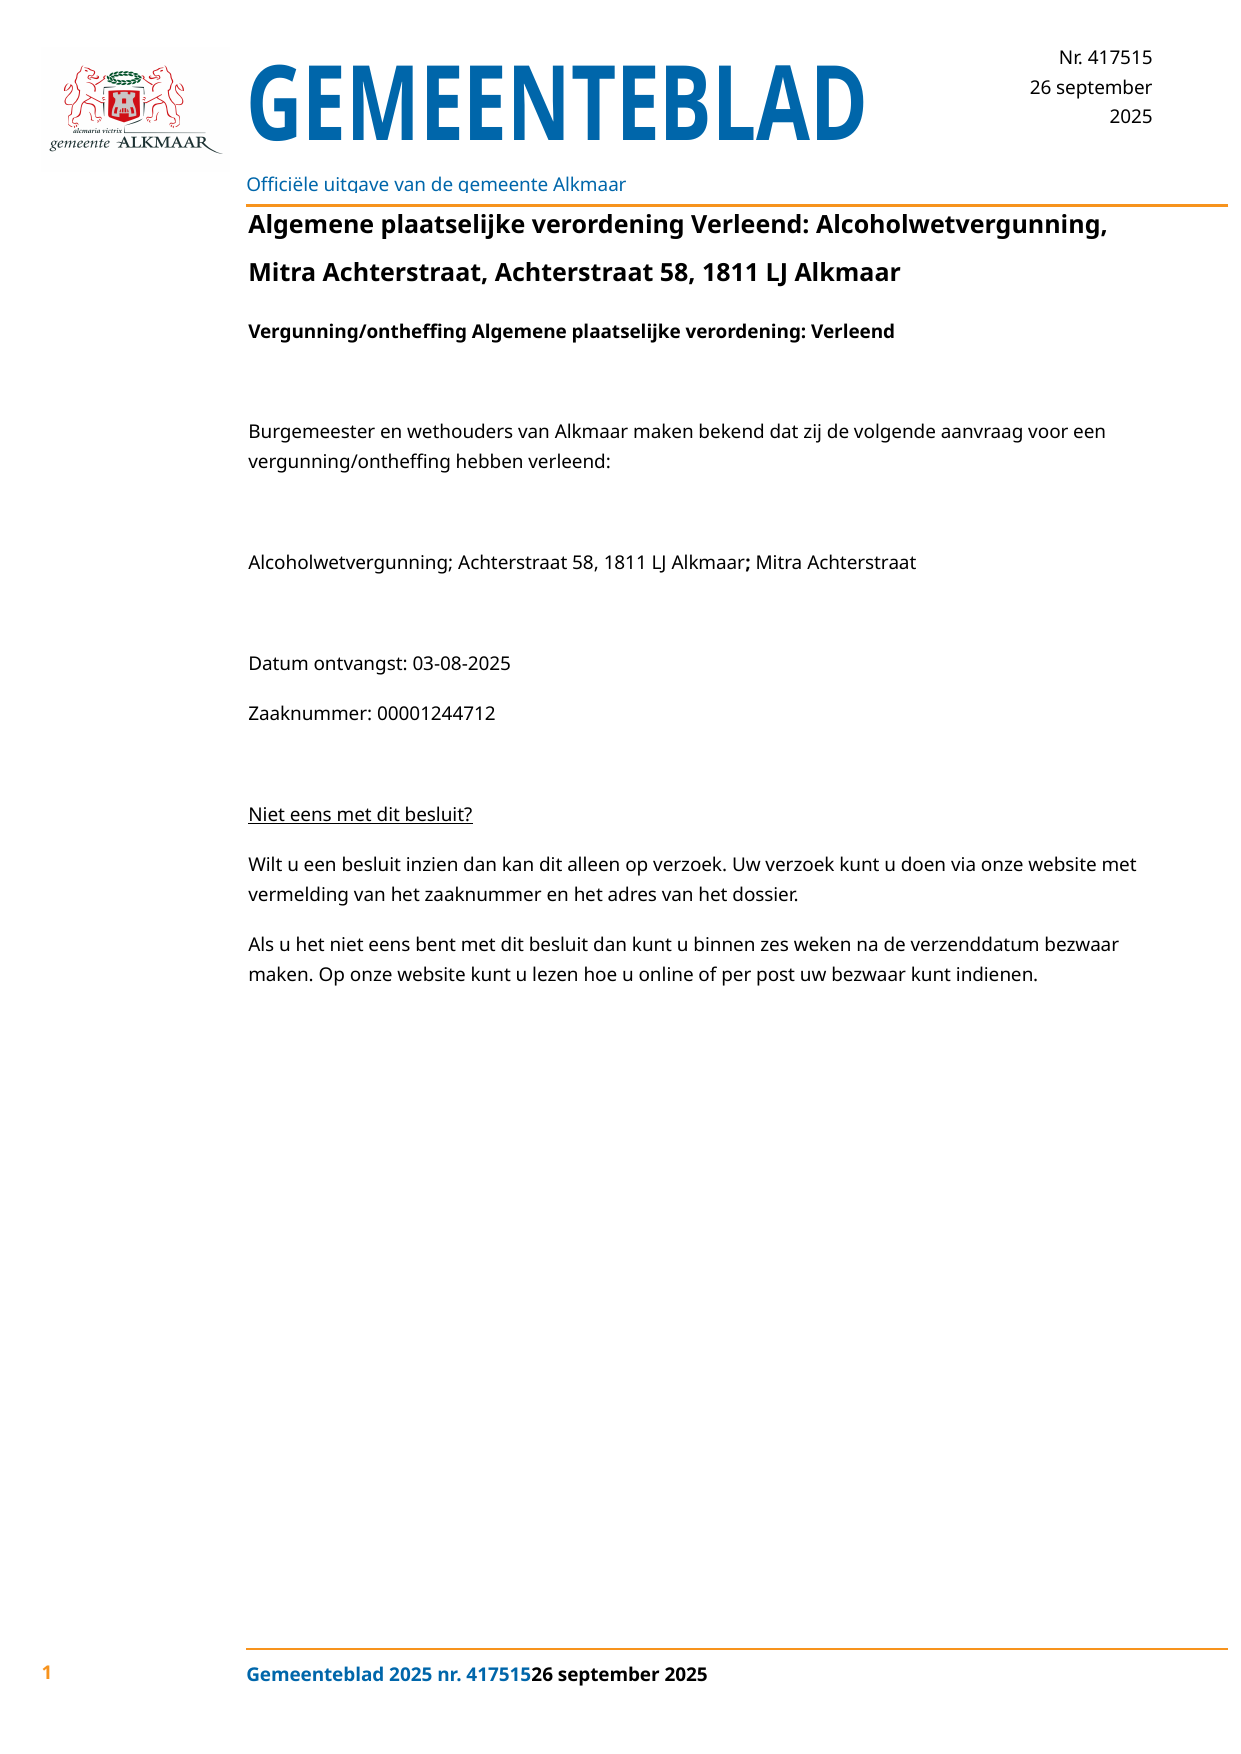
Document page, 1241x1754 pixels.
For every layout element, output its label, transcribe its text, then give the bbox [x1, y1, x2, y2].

text Alcoholwetvergunning; Achterstraat 58, 1811 LJ Alkmaar; Mitra Achterstraat [248, 549, 1152, 575]
text Datum ontvangst: 03-08-2025 [248, 650, 1152, 676]
text Zaaknummer: 00001244712 [248, 700, 1152, 726]
text Niet eens met dit besluit? [248, 801, 1152, 827]
picture [41, 47, 231, 172]
text Burgemeester en wethouders van Alkmaar maken bekend dat zij de volgende aanvraag voor een vergunning/ontheffing hebben verleend: [248, 419, 1152, 474]
text Wilt u een besluit inzien dan kan dit alleen op verzoek. Uw verzoek kunt u doen via onze website met vermelding van het zaaknummer en het adres van het dossier. [248, 852, 1152, 907]
text Vergunning/ontheffing Algemene plaatselijke verordening: Verleend [248, 318, 1152, 344]
text Als u het niet eens bent met dit besluit dan kunt u binnen zes weken na de verzenddatum bezwaar maken. Op onze website kunt u lezen hoe u online of per post uw bezwaar kunt indienen. [248, 932, 1152, 987]
text Algemene plaatselijke verordening Verleend: Alcoholwetvergunning, Mitra Achterstraat, Achterstraat 58, 1811 LJ Alkmaar [248, 207, 1152, 288]
